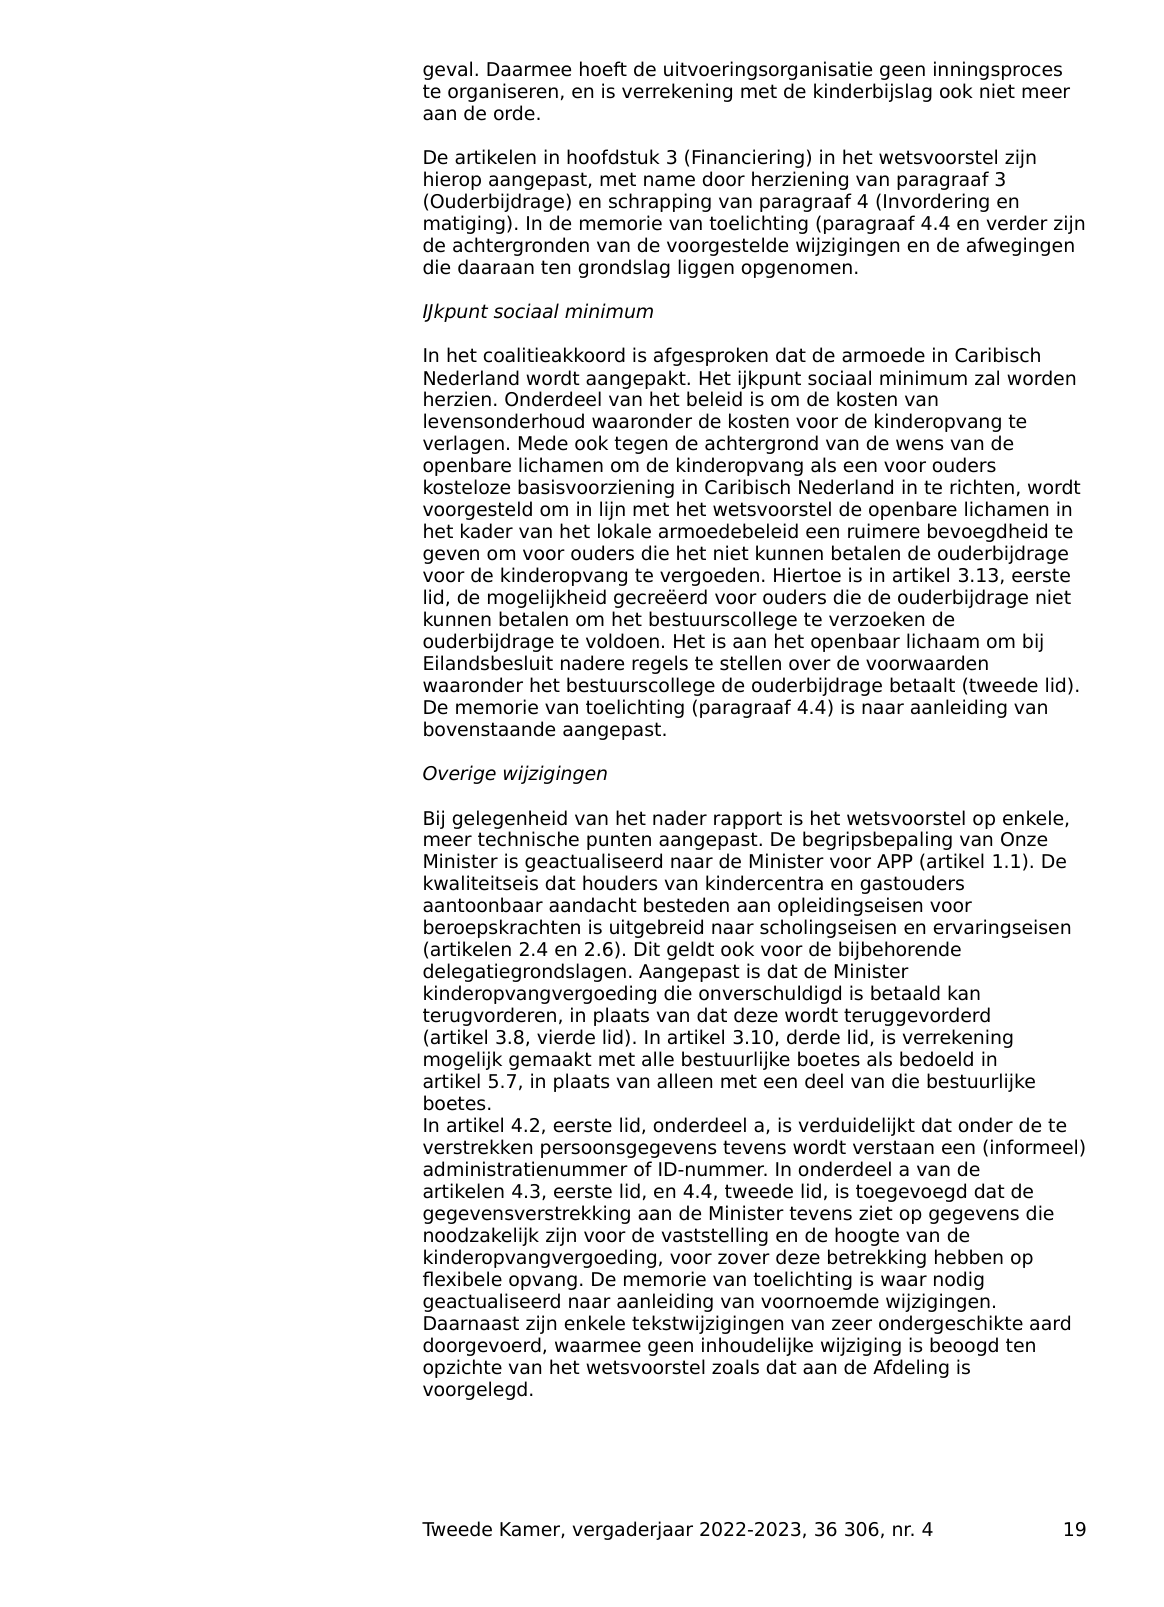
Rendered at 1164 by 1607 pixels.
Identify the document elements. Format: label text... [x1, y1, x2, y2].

subtitle Overige wijzigingen [422, 763, 1087, 785]
text Bij gelegenheid van het nader rapport is het wetsvoorstel op enkele, meer technische punten aangepast. De begripsbepaling van Onze Minister is geactualiseerd naar de Minister voor APP (artikel 1.1). De kwaliteitseis dat houders van kindercentra en gastouders aantoonbaar aandacht besteden aan opleidingseisen voor beroepskrachten is uitgebreid naar scholingseisen en ervaringseisen (artikelen 2.4 en 2.6). Dit geldt ook voor de bijbehorende delegatiegrondslagen. Aangepast is dat de Minister kinderopvangvergoeding die onverschuldigd is betaald kan terugvorderen, in plaats van dat deze wordt teruggevorderd (artikel 3.8, vierde lid). In artikel 3.10, derde lid, is verrekening mogelijk gemaakt met alle bestuurlijke boetes als bedoeld in artikel 5.7, in plaats van alleen met een deel van die bestuurlijke boetes. [422, 807, 1087, 1115]
text De artikelen in hoofdstuk 3 (Financiering) in het wetsvoorstel zijn hierop aangepast, met name door herziening van paragraaf 3 (Ouderbijdrage) en schrapping van paragraaf 4 (Invordering en matiging). In de memorie van toelichting (paragraaf 4.4 en verder zijn de achtergronden van de voorgestelde wijzigingen en de afwegingen die daaraan ten grondslag liggen opgenomen. [422, 147, 1087, 279]
text Daarnaast zijn enkele tekstwijzigingen van zeer ondergeschikte aard doorgevoerd, waarmee geen inhoudelijke wijziging is beoogd ten opzichte van het wetsvoorstel zoals dat aan de Afdeling is voorgelegd. [422, 1313, 1087, 1401]
text geval. Daarmee hoeft de uitvoeringsorganisatie geen inningsproces te organiseren, en is verrekening met de kinderbijslag ook niet meer aan de orde. [422, 59, 1087, 125]
subtitle IJkpunt sociaal minimum [422, 301, 1087, 323]
text In artikel 4.2, eerste lid, onderdeel a, is verduidelijkt dat onder de te verstrekken persoonsgegevens tevens wordt verstaan een (informeel) administratienummer of ID-nummer. In onderdeel a van de artikelen 4.3, eerste lid, en 4.4, tweede lid, is toegevoegd dat de gegevensverstrekking aan de Minister tevens ziet op gegevens die noodzakelijk zijn voor de vaststelling en de hoogte van de kinderopvangvergoeding, voor zover deze betrekking hebben op flexibele opvang. De memorie van toelichting is waar nodig geactualiseerd naar aanleiding van voornoemde wijzigingen. [422, 1115, 1087, 1313]
text In het coalitieakkoord is afgesproken dat de armoede in Caribisch Nederland wordt aangepakt. Het ijkpunt sociaal minimum zal worden herzien. Onderdeel van het beleid is om de kosten van levensonderhoud waaronder de kosten voor de kinderopvang te verlagen. Mede ook tegen de achtergrond van de wens van de openbare lichamen om de kinderopvang als een voor ouders kosteloze basisvoorziening in Caribisch Nederland in te richten, wordt voorgesteld om in lijn met het wetsvoorstel de openbare lichamen in het kader van het lokale armoedebeleid een ruimere bevoegdheid te geven om voor ouders die het niet kunnen betalen de ouderbijdrage voor de kinderopvang te vergoeden. Hiertoe is in artikel 3.13, eerste lid, de mogelijkheid gecreëerd voor ouders die de ouderbijdrage niet kunnen betalen om het bestuurscollege te verzoeken de ouderbijdrage te voldoen. Het is aan het openbaar lichaam om bij Eilandsbesluit nadere regels te stellen over de voorwaarden waaronder het bestuurscollege de ouderbijdrage betaalt (tweede lid). De memorie van toelichting (paragraaf 4.4) is naar aanleiding van bovenstaande aangepast. [422, 345, 1087, 741]
